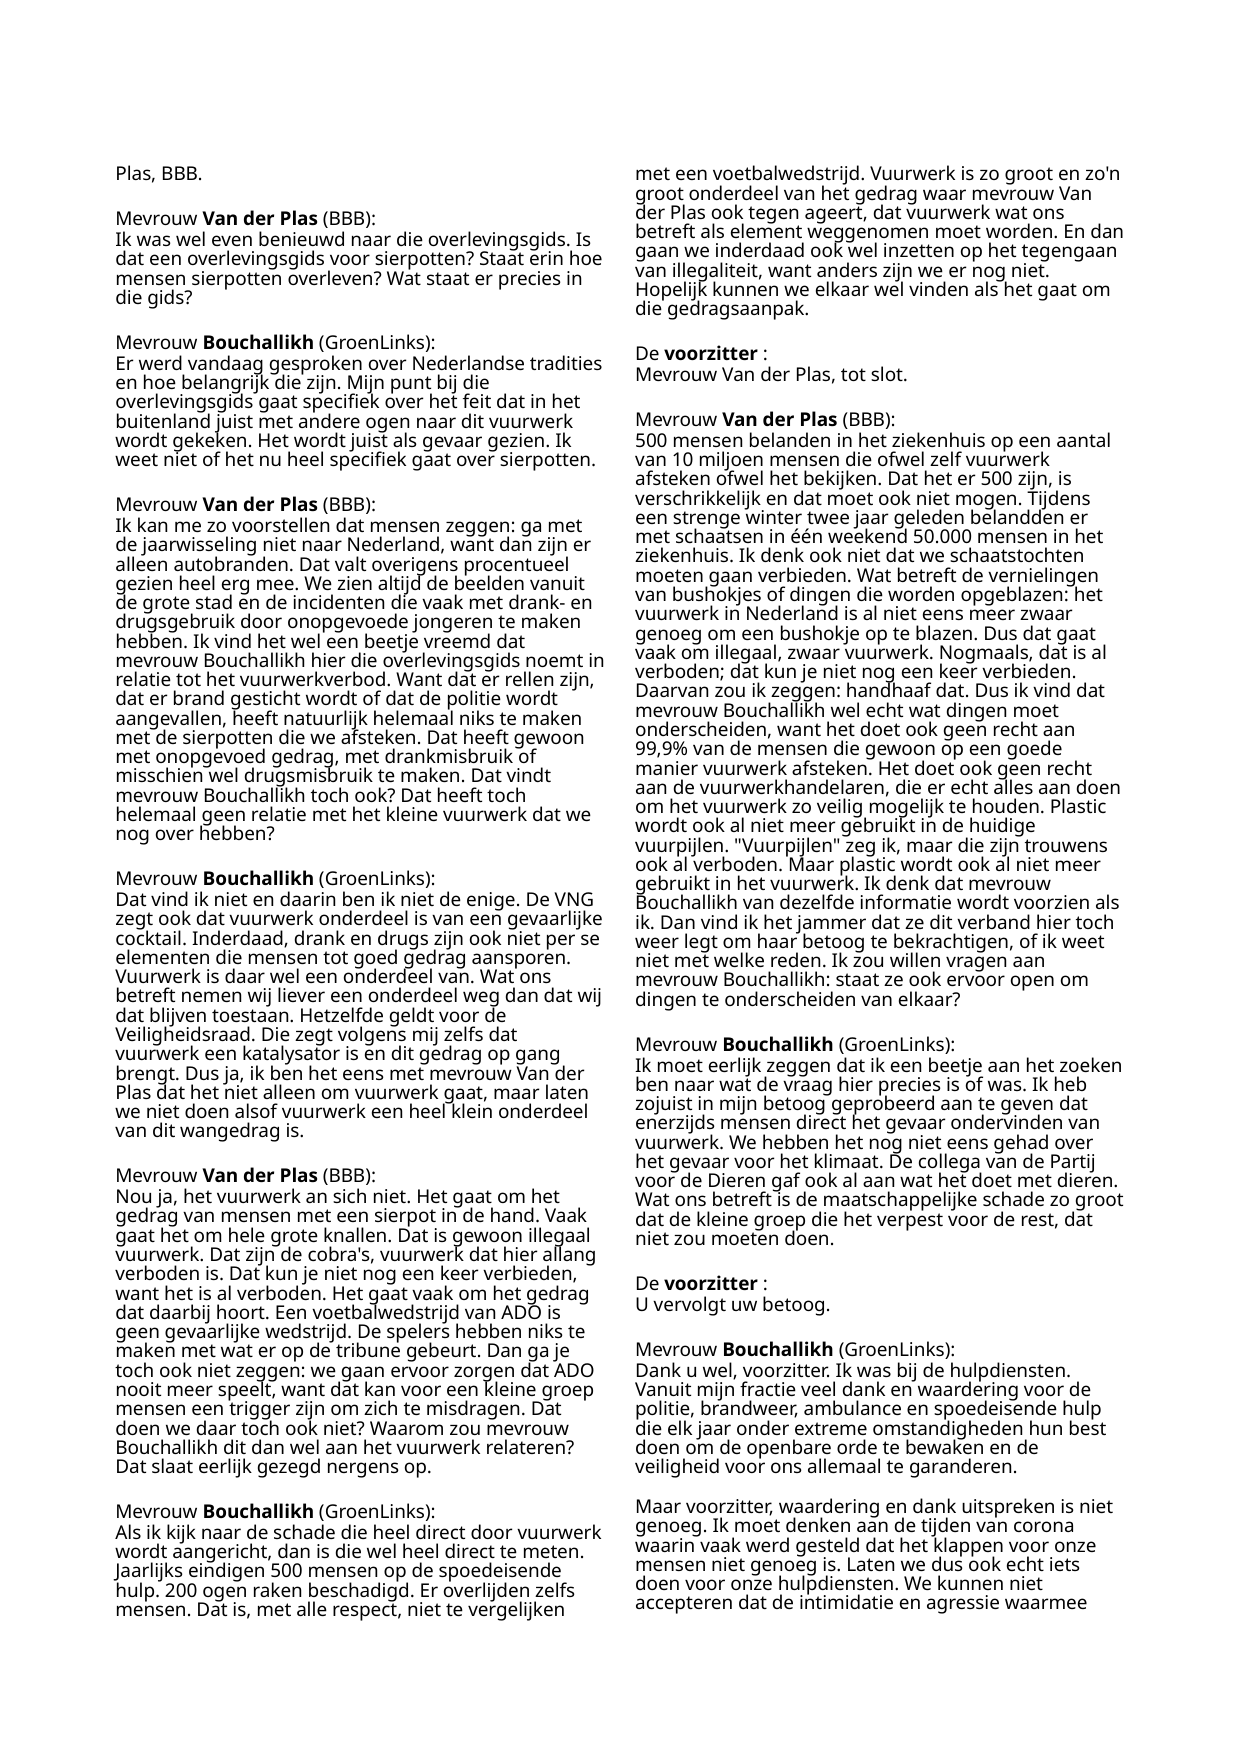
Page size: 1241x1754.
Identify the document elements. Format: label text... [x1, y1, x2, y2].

text Mevrouw Bouchallikh (GroenLinks): [635, 1336, 1125, 1362]
text Maar voorzitter, waardering en dank uitspreken is niet genoeg. Ik moet denken aan de tijden van corona waarin vaak werd gesteld dat het klappen voor onze mensen niet genoeg is. Laten we dus ook echt iets doen voor onze hulpdiensten. We kunnen niet accepteren dat de intimidatie en agressie waarmee [635, 1498, 1125, 1614]
text Mevrouw Van der Plas, tot slot. [635, 366, 1125, 385]
text Ik was wel even benieuwd naar die overlevingsgids. Is dat een overlevingsgids voor sierpotten? Staat erin hoe mensen sierpotten overleven? Wat staat er precies in die gids? [115, 231, 605, 308]
text Nou ja, het vuurwerk an sich niet. Het gaat om het gedrag van mensen met een sierpot in de hand. Vaak gaat het om hele grote knallen. Dat is gewoon illegaal vuurwerk. Dat zijn de cobra's, vuurwerk dat hier allang verboden is. Dat kun je niet nog een keer verbieden, want het is al verboden. Het gaat vaak om het gedrag dat daarbij hoort. Een voetbalwedstrijd van ADO is geen gevaarlijke wedstrijd. De spelers hebben niks te maken met wat er op de tribune gebeurt. Dan ga je toch ook niet zeggen: we gaan ervoor zorgen dat ADO nooit meer speelt, want dat kan voor een kleine groep mensen een trigger zijn om zich te misdragen. Dat doen we daar toch ook niet? Waarom zou mevrouw Bouchallikh dit dan wel aan het vuurwerk relateren? Dat slaat eerlijk gezegd nergens op. [115, 1188, 605, 1477]
text De voorzitter : [635, 1270, 1125, 1296]
text Ik kan me zo voorstellen dat mensen zeggen: ga met de jaarwisseling niet naar Nederland, want dan zijn er alleen autobranden. Dat valt overigens procentueel gezien heel erg mee. We zien altijd de beelden vanuit de grote stad en de incidenten die vaak met drank- en drugsgebruik door onopgevoede jongeren te maken hebben. Ik vind het wel een beetje vreemd dat mevrouw Bouchallikh hier die overlevingsgids noemt in relatie tot het vuurwerkverbod. Want dat er rellen zijn, dat er brand gesticht wordt of dat de politie wordt aangevallen, heeft natuurlijk helemaal niks te maken met de sierpotten die we afsteken. Dat heeft gewoon met onopgevoed gedrag, met drankmisbruik of misschien wel drugsmisbruik te maken. Dat vindt mevrouw Bouchallikh toch ook? Dat heeft toch helemaal geen relatie met het kleine vuurwerk dat we nog over hebben? [115, 517, 605, 844]
text Dat vind ik niet en daarin ben ik niet de enige. De VNG zegt ook dat vuurwerk onderdeel is van een gevaarlijke cocktail. Inderdaad, drank en drugs zijn ook niet per se elementen die mensen tot goed gedrag aansporen. Vuurwerk is daar wel een onderdeel van. Wat ons betreft nemen wij liever een onderdeel weg dan dat wij dat blijven toestaan. Hetzelfde geldt voor de Veiligheidsraad. Die zegt volgens mij zelfs dat vuurwerk een katalysator is en dit gedrag op gang brengt. Dus ja, ik ben het eens met mevrouw Van der Plas dat het niet alleen om vuurwerk gaat, maar laten we niet doen alsof vuurwerk een heel klein onderdeel van dit wangedrag is. [115, 891, 605, 1142]
text 500 mensen belanden in het ziekenhuis op een aantal van 10 miljoen mensen die ofwel zelf vuurwerk afsteken ofwel het bekijken. Dat het er 500 zijn, is verschrikkelijk en dat moet ook niet mogen. Tijdens een strenge winter twee jaar geleden belandden er met schaatsen in één weekend 50.000 mensen in het ziekenhuis. Ik denk ook niet dat we schaatstochten moeten gaan verbieden. Wat betreft de vernielingen van bushokjes of dingen die worden opgeblazen: het vuurwerk in Nederland is al niet eens meer zwaar genoeg om een bushokje op te blazen. Dus dat gaat vaak om illegaal, zwaar vuurwerk. Nogmaals, dat is al verboden; dat kun je niet nog een keer verbieden. Daarvan zou ik zeggen: handhaaf dat. Dus ik vind dat mevrouw Bouchallikh wel echt wat dingen moet onderscheiden, want het doet ook geen recht aan 99,9% van de mensen die gewoon op een goede manier vuurwerk afsteken. Het doet ook geen recht aan de vuurwerkhandelaren, die er echt alles aan doen om het vuurwerk zo veilig mogelijk te houden. Plastic wordt ook al niet meer gebruikt in de huidige vuurpijlen. "Vuurpijlen" zeg ik, maar die zijn trouwens ook al verboden. Maar plastic wordt ook al niet meer gebruikt in het vuurwerk. Ik denk dat mevrouw Bouchallikh van dezelfde informatie wordt voorzien als ik. Dan vind ik het jammer dat ze dit verband hier toch weer legt om haar betoog te bekrachtigen, of ik weet niet met welke reden. Ik zou willen vragen aan mevrouw Bouchallikh: staat ze ook ervoor open om dingen te onderscheiden van elkaar? [635, 432, 1125, 1010]
text Er werd vandaag gesproken over Nederlandse tradities en hoe belangrijk die zijn. Mijn punt bij die overlevingsgids gaat specifiek over het feit dat in het buitenland juist met andere ogen naar dit vuurwerk wordt gekeken. Het wordt juist als gevaar gezien. Ik weet niet of het nu heel specifiek gaat over sierpotten. [115, 355, 605, 470]
text Dank u wel, voorzitter. Ik was bij de hulpdiensten. Vanuit mijn fractie veel dank en waardering voor de politie, brandweer, ambulance en spoedeisende hulp die elk jaar onder extreme omstandigheden hun best doen om de openbare orde te bewaken en de veiligheid voor ons allemaal te garanderen. [635, 1362, 1125, 1477]
text Mevrouw Bouchallikh (GroenLinks): [115, 329, 605, 355]
text met een voetbalwedstrijd. Vuurwerk is zo groot en zo'n groot onderdeel van het gedrag waar mevrouw Van der Plas ook tegen ageert, dat vuurwerk wat ons betreft als element weggenomen moet worden. En dan gaan we inderdaad ook wel inzetten op het tegengaan van illegaliteit, want anders zijn we er nog niet. Hopelijk kunnen we elkaar wel vinden als het gaat om die gedragsaanpak. [635, 165, 1125, 319]
text Plas, BBB. [115, 165, 605, 184]
text Mevrouw Bouchallikh (GroenLinks): [115, 1498, 605, 1524]
text Ik moet eerlijk zeggen dat ik een beetje aan het zoeken ben naar wat de vraag hier precies is of was. Ik heb zojuist in mijn betoog geprobeerd aan te geven dat enerzijds mensen direct het gevaar ondervinden van vuurwerk. We hebben het nog niet eens gehad over het gevaar voor het klimaat. De collega van de Partij voor de Dieren gaf ook al aan wat het doet met dieren. Wat ons betreft is de maatschappelijke schade zo groot dat de kleine groep die het verpest voor de rest, dat niet zou moeten doen. [635, 1057, 1125, 1249]
text De voorzitter : [635, 340, 1125, 366]
text U vervolgt uw betoog. [635, 1296, 1125, 1315]
text Als ik kijk naar de schade die heel direct door vuurwerk wordt aangericht, dan is die wel heel direct te meten. Jaarlijks eindigen 500 mensen op de spoedeisende hulp. 200 ogen raken beschadigd. Er overlijden zelfs mensen. Dat is, met alle respect, niet te vergelijken [115, 1524, 605, 1620]
text Mevrouw Van der Plas (BBB): [115, 205, 605, 231]
text Mevrouw Bouchallikh (GroenLinks): [635, 1031, 1125, 1057]
text Mevrouw Van der Plas (BBB): [115, 1162, 605, 1188]
text Mevrouw Van der Plas (BBB): [115, 491, 605, 517]
text Mevrouw Bouchallikh (GroenLinks): [115, 865, 605, 891]
text Mevrouw Van der Plas (BBB): [635, 406, 1125, 432]
